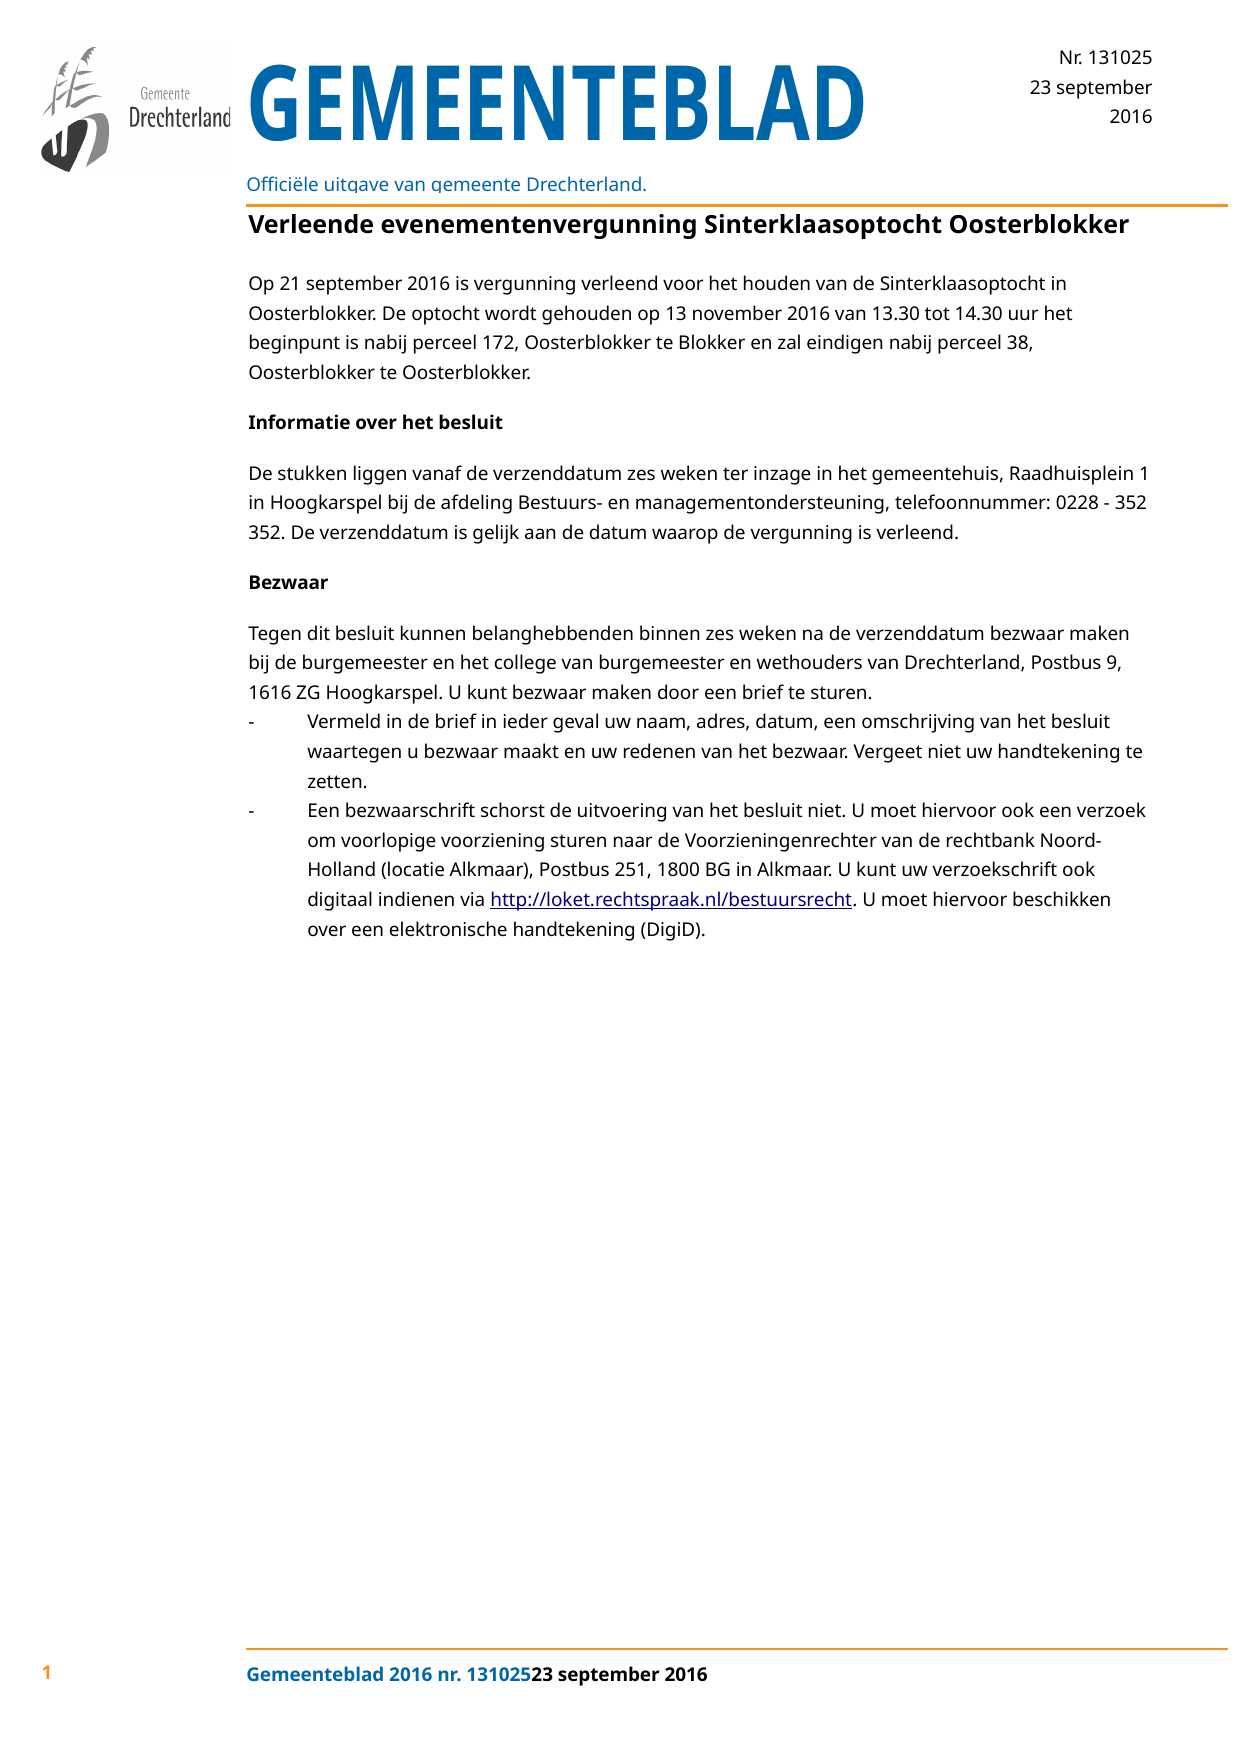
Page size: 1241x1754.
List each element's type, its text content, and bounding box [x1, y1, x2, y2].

text Tegen dit besluit kunnen belanghebbenden binnen zes weken na de verzenddatum bezwaar maken bij de burgemeester en het college van burgemeester en wethouders van Drechterland, Postbus 9, 1616 ZG Hoogkarspel. U kunt bezwaar maken door een brief te sturen. [248, 620, 1152, 705]
list Vermeld in de brief in ieder geval uw naam, adres, datum, een omschrijving van het besluit waartegen u bezwaar maakt en uw redenen van het bezwaar. Vergeet niet uw handtekening te zetten. [248, 709, 1152, 793]
picture [41, 47, 231, 172]
text Informatie over het besluit [248, 409, 1152, 435]
text Bezwaar [248, 569, 1152, 595]
text De stukken liggen vanaf de verzenddatum zes weken ter inzage in het gemeentehuis, Raadhuisplein 1 in Hoogkarspel bij de afdeling Bestuurs- en managementondersteuning, telefoonnummer: 0228 - 352 352. De verzenddatum is gelijk aan de datum waarop de vergunning is verleend. [248, 460, 1152, 545]
text Op 21 september 2016 is vergunning verleend voor het houden van de Sinterklaasoptocht in Oosterblokker. De optocht wordt gehouden op 13 november 2016 van 13.30 tot 14.30 uur het beginpunt is nabij perceel 172, Oosterblokker te Blokker en zal eindigen nabij perceel 38, Oosterblokker te Oosterblokker. [248, 270, 1152, 385]
list Een bezwaarschrift schorst de uitvoering van het besluit niet. U moet hiervoor ook een verzoek om voorlopige voorziening sturen naar de Voorzieningenrechter van de rechtbank Noord-Holland (locatie Alkmaar), Postbus 251, 1800 BG in Alkmaar. U kunt uw verzoekschrift ook digitaal indienen via http://loket.rechtspraak.nl/bestuursrecht. U moet hiervoor beschikken over een elektronische handtekening (DigiD). [248, 797, 1152, 941]
text Verleende evenementenvergunning Sinterklaasoptocht Oosterblokker [248, 207, 1152, 241]
